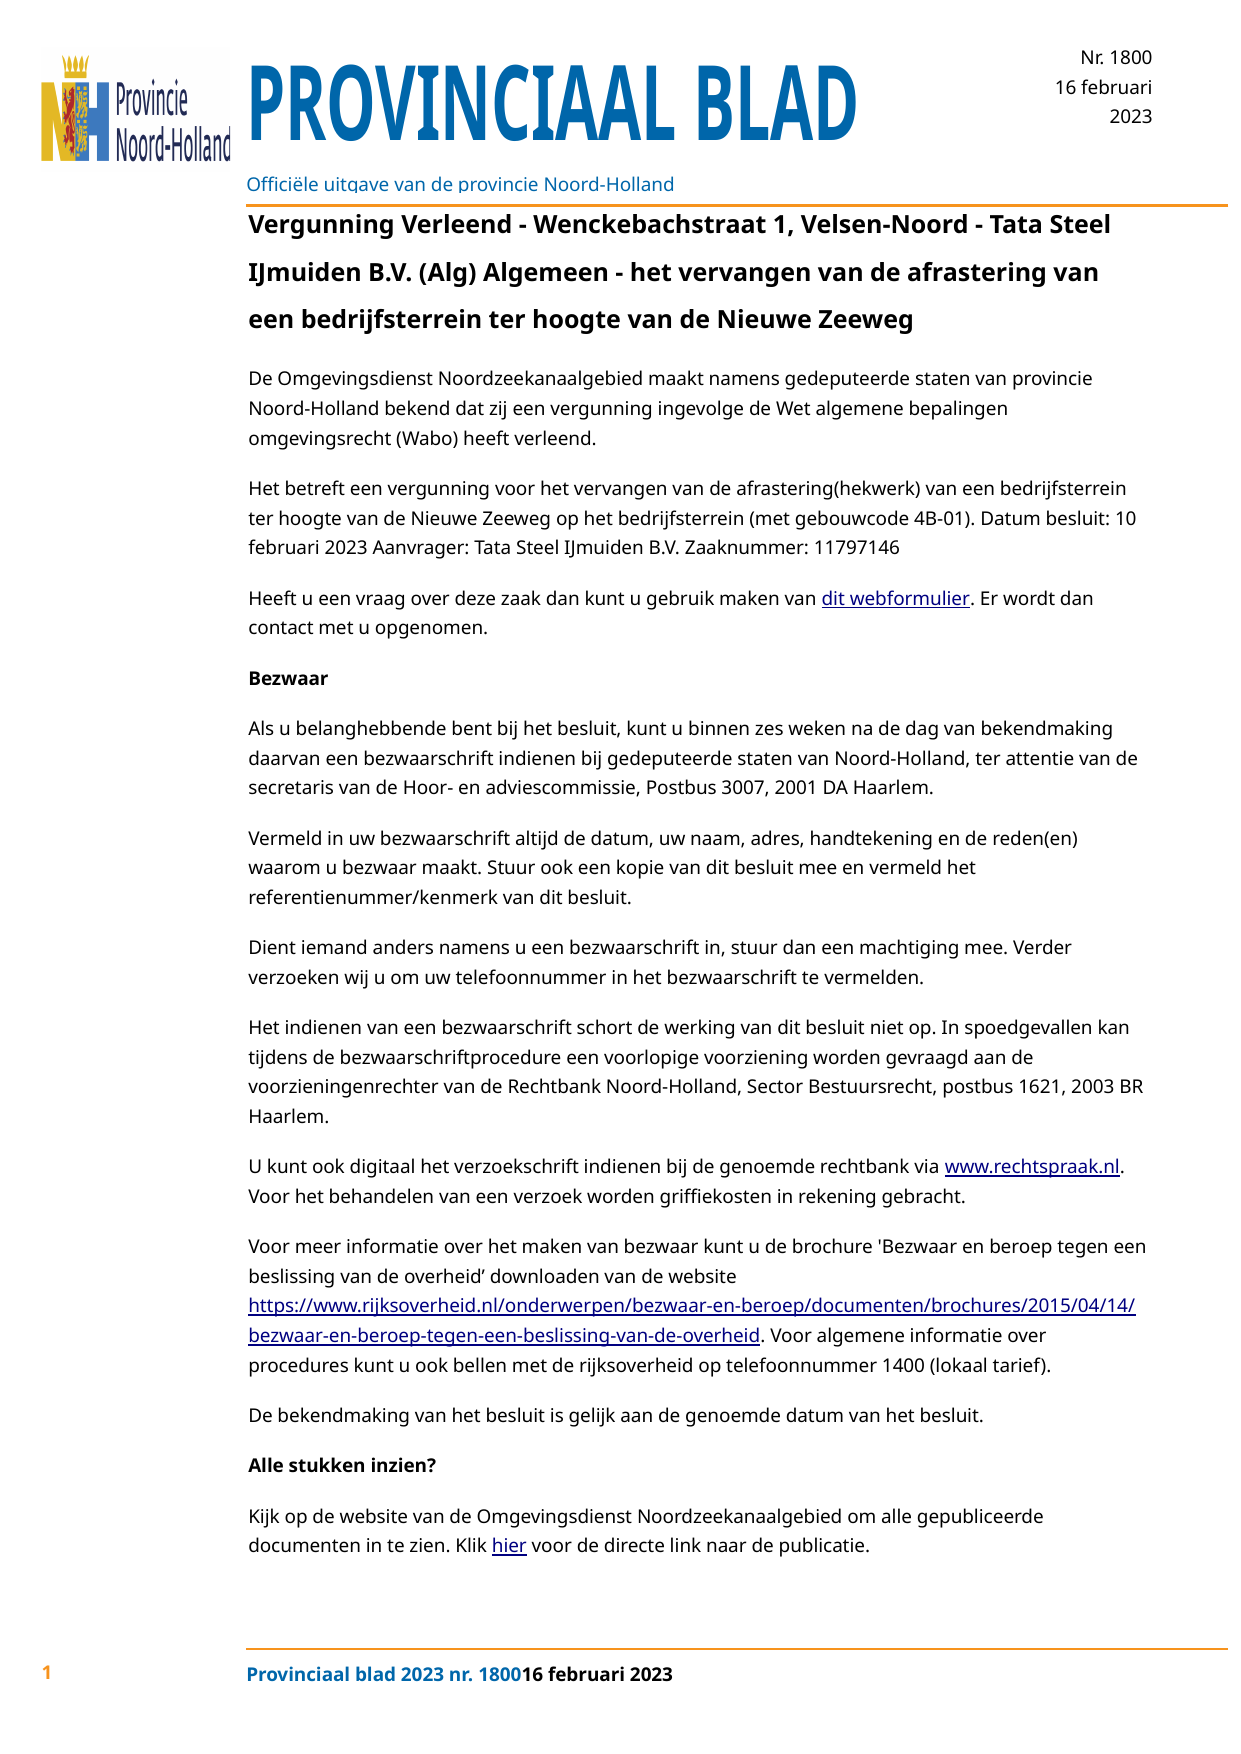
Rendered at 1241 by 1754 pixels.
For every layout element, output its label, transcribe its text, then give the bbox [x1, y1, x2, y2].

text Voor meer informatie over het maken van bezwaar kunt u de brochure 'Bezwaar en beroep tegen een beslissing van de overheid’ downloaden van de website https://www.rijksoverheid.nl/onderwerpen/bezwaar-en-beroep/documenten/brochures/2015/04/14/bezwaar-en-beroep-tegen-een-beslissing-van-de-overheid. Voor algemene informatie over procedures kunt u ook bellen met de rijksoverheid op telefoonnummer 1400 (lokaal tarief). [248, 1233, 1152, 1377]
text Bezwaar [248, 665, 1152, 690]
text Dient iemand anders namens u een bezwaarschrift in, stuur dan een machtiging mee. Verder verzoeken wij u om uw telefoonnummer in het bezwaarschrift te vermelden. [248, 934, 1152, 989]
text Vergunning Verleend - Wenckebachstraat 1, Velsen-Noord - Tata Steel IJmuiden B.V. (Alg) Algemeen - het vervangen van de afrastering van een bedrijfsterrein ter hoogte van de Nieuwe Zeeweg [248, 207, 1152, 336]
text Heeft u een vraag over deze zaak dan kunt u gebruik maken van dit webformulier. Er wordt dan contact met u opgenomen. [248, 585, 1152, 640]
text De Omgevingsdienst Noordzeekanaalgebied maakt namens gedeputeerde staten van provincie Noord-Holland bekend dat zij een vergunning ingevolge de Wet algemene bepalingen omgevingsrecht (Wabo) heeft verleend. [248, 366, 1152, 450]
text U kunt ook digitaal het verzoekschrift indienen bij de genoemde rechtbank via www.rechtspraak.nl. Voor het behandelen van een verzoek worden griffiekosten in rekening gebracht. [248, 1153, 1152, 1209]
text De bekendmaking van het besluit is gelijk aan de genoemde datum van het besluit. [248, 1402, 1152, 1428]
text Het indienen van een bezwaarschrift schort de werking van dit besluit niet op. In spoedgevallen kan tijdens de bezwaarschriftprocedure een voorlopige voorziening worden gevraagd aan de voorzieningenrechter van de Rechtbank Noord-Holland, Sector Bestuursrecht, postbus 1621, 2003 BR Haarlem. [248, 1014, 1152, 1129]
picture [41, 47, 231, 172]
text Vermeld in uw bezwaarschrift altijd de datum, uw naam, adres, handtekening en de reden(en) waarom u bezwaar maakt. Stuur ook een kopie van dit besluit mee en vermeld het referentienummer/kenmerk van dit besluit. [248, 825, 1152, 909]
text Het betreft een vergunning voor het vervangen van de afrastering(hekwerk) van een bedrijfsterrein ter hoogte van de Nieuwe Zeeweg op het bedrijfsterrein (met gebouwcode 4B-01). Datum besluit: 10 februari 2023 Aanvrager: Tata Steel IJmuiden B.V. Zaaknummer: 11797146 [248, 475, 1152, 560]
text Alle stukken inzien? [248, 1453, 1152, 1478]
text Als u belanghebbende bent bij het besluit, kunt u binnen zes weken na de dag van bekendmaking daarvan een bezwaarschrift indienen bij gedeputeerde staten van Noord-Holland, ter attentie van de secretaris van de Hoor- en adviescommissie, Postbus 3007, 2001 DA Haarlem. [248, 715, 1152, 800]
text Kijk op de website van de Omgevingsdienst Noordzeekanaalgebied om alle gepubliceerde documenten in te zien. Klik hier voor de directe link naar de publicatie. [248, 1503, 1152, 1558]
